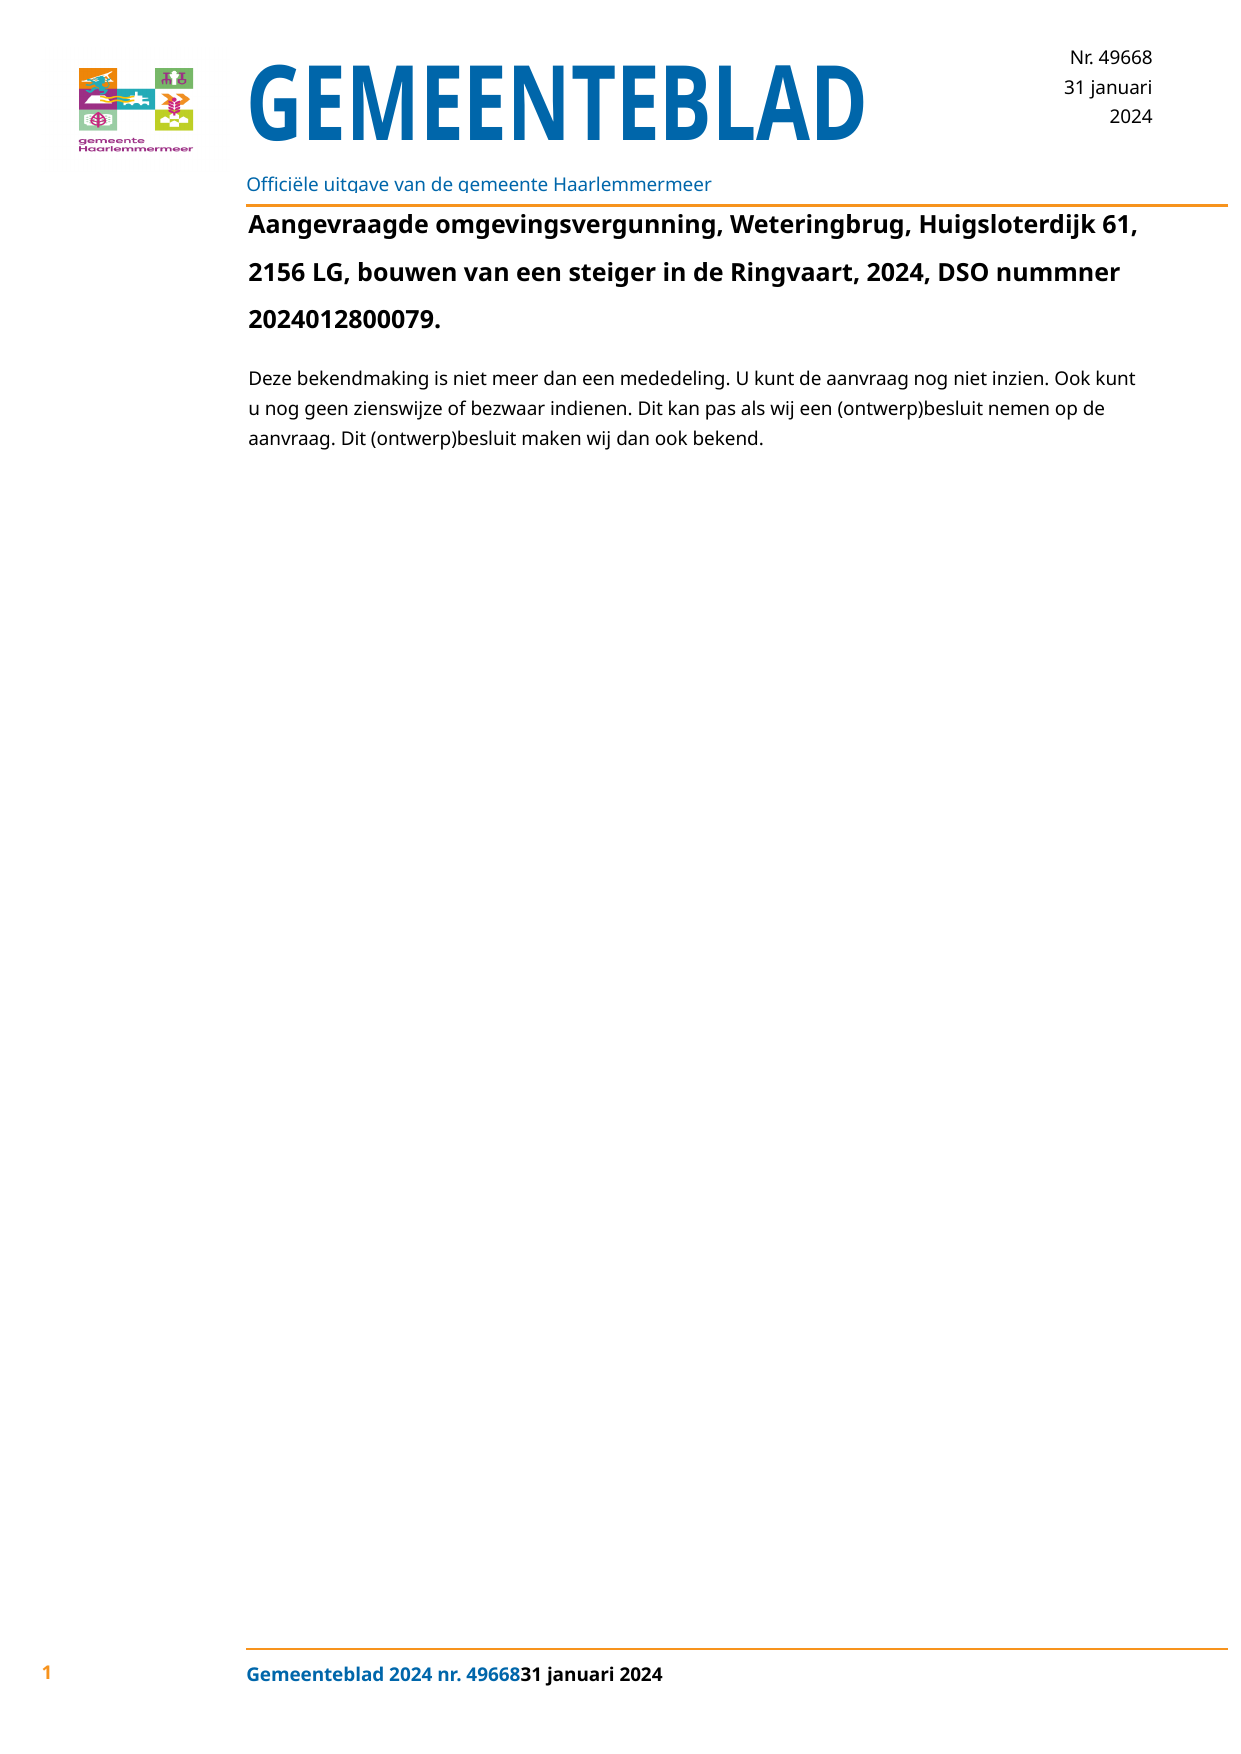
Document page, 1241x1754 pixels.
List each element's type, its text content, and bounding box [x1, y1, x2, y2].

text Deze bekendmaking is niet meer dan een mededeling. U kunt de aanvraag nog niet inzien. Ook kunt u nog geen zienswijze of bezwaar indienen. Dit kan pas als wij een (ontwerp)besluit nemen op de aanvraag. Dit (ontwerp)besluit maken wij dan ook bekend. [248, 366, 1152, 450]
text Aangevraagde omgevingsvergunning, Weteringbrug, Huigsloterdijk 61, 2156 LG, bouwen van een steiger in de Ringvaart, 2024, DSO nummner 2024012800079. [248, 207, 1152, 336]
picture [41, 47, 231, 172]
